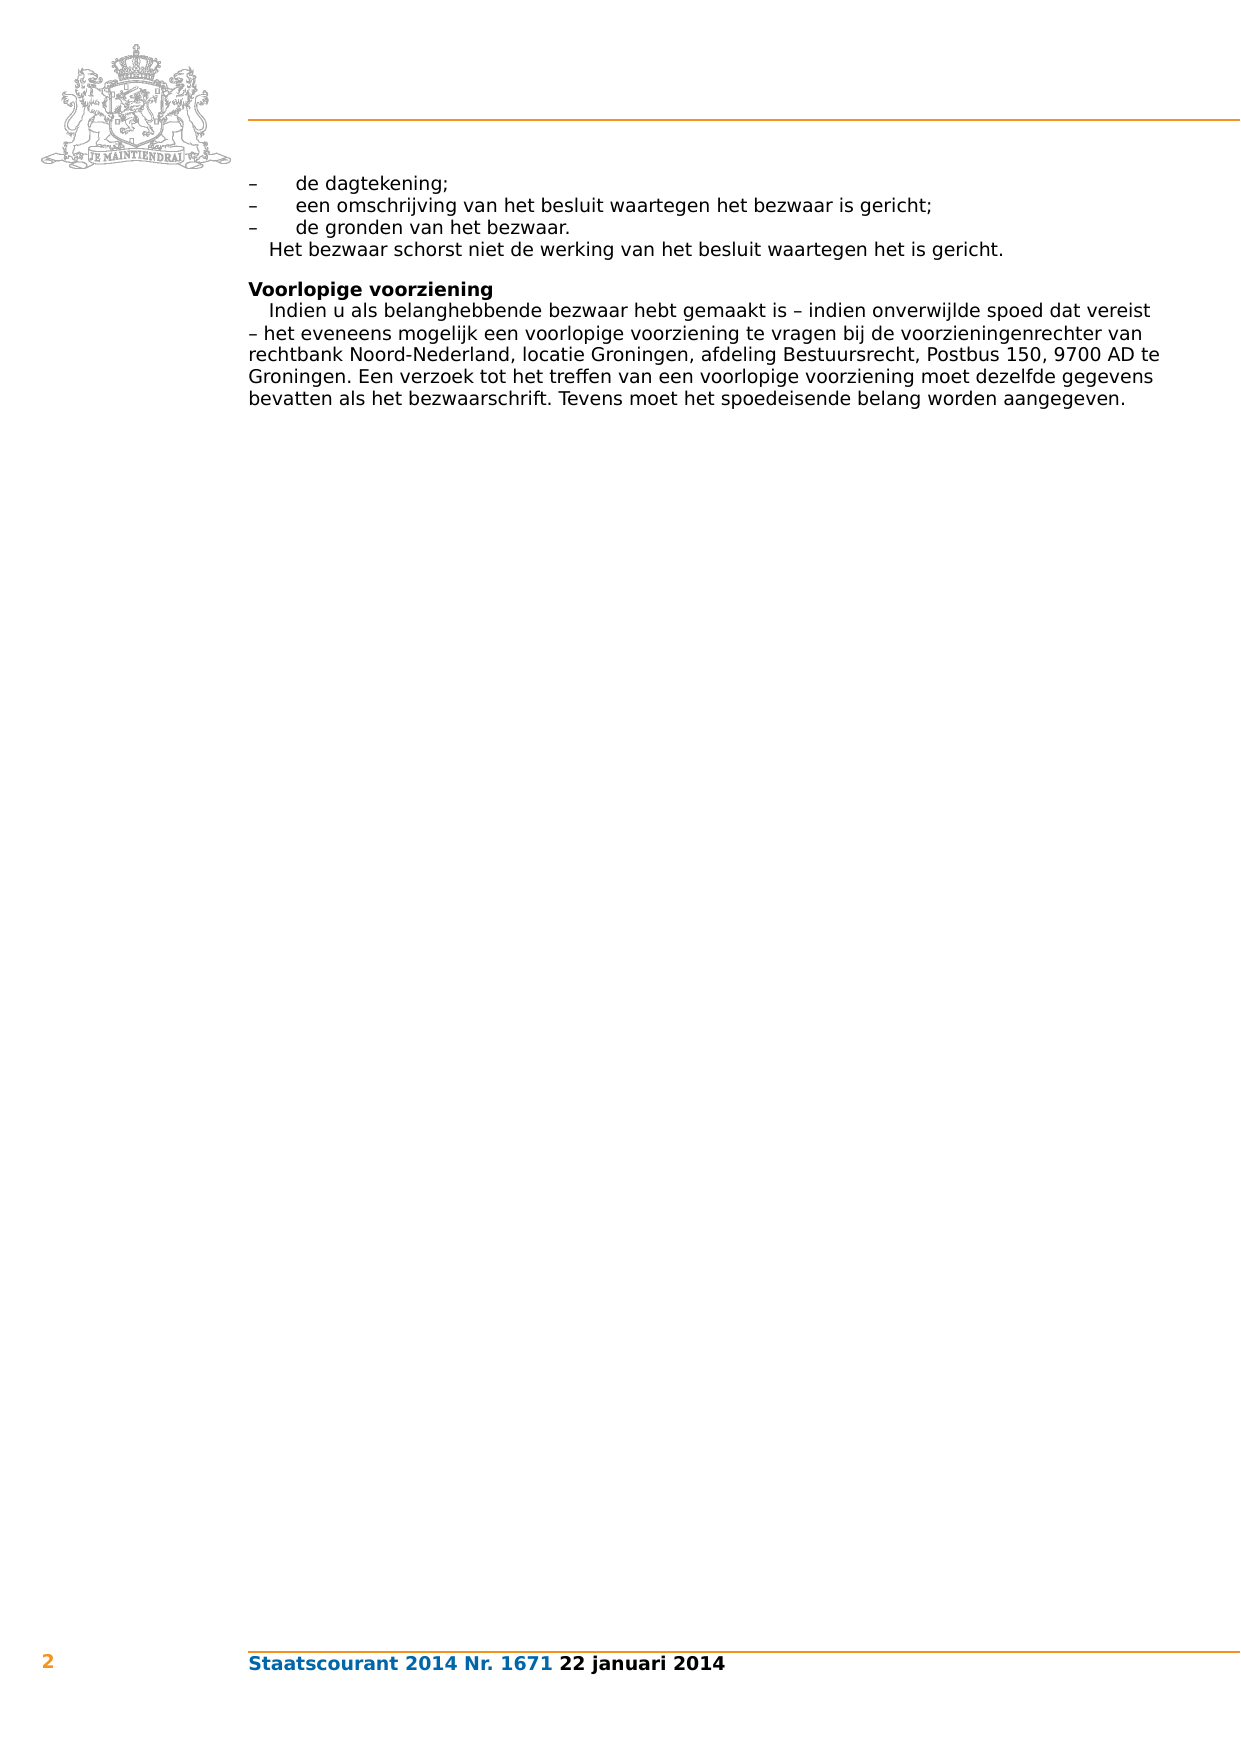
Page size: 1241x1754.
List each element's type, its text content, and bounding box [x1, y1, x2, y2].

subtitle Voorlopige voorziening [248, 278, 1163, 300]
list de gronden van het bezwaar. [248, 217, 1163, 239]
list een omschrijving van het besluit waartegen het bezwaar is gericht; [248, 195, 1163, 217]
text Indien u als belanghebbende bezwaar hebt gemaakt is – indien onverwijlde spoed dat vereist – het eveneens mogelijk een voorlopige voorziening te vragen bij de voorzieningenrechter van rechtbank Noord-Nederland, locatie Groningen, afdeling Bestuursrecht, Postbus 150, 9700 AD te Groningen. Een verzoek tot het treffen van een voorlopige voorziening moet dezelfde gegevens bevatten als het bezwaarschrift. Tevens moet het spoedeisende belang worden aangegeven. [248, 300, 1163, 410]
list de dagtekening; [248, 173, 1163, 195]
picture [41, 44, 231, 169]
text Het bezwaar schorst niet de werking van het besluit waartegen het is gericht. [248, 239, 1163, 261]
